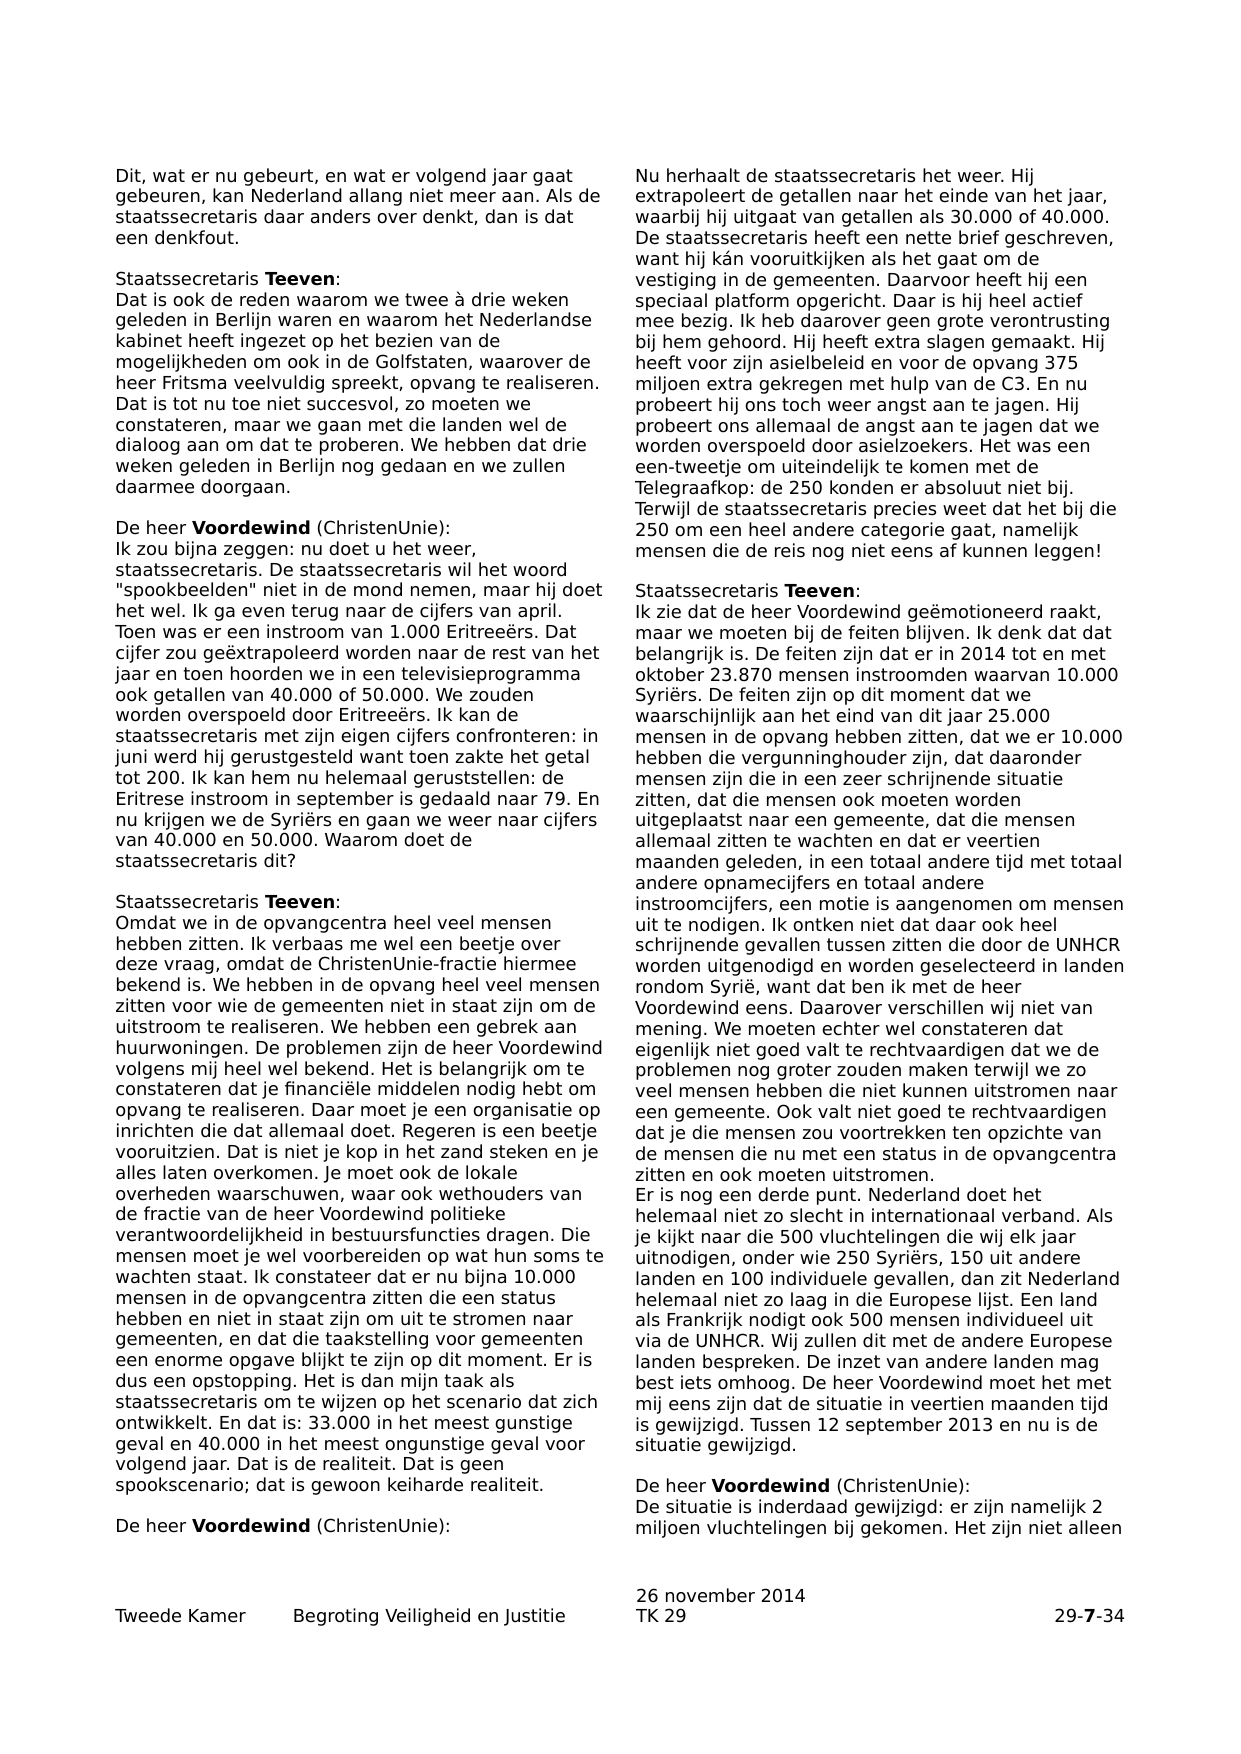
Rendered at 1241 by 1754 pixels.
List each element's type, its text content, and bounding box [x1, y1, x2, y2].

text De heer Voordewind (ChristenUnie): [635, 1476, 1125, 1497]
text Dat is ook de reden waarom we twee à drie weken geleden in Berlijn waren en waarom het Nederlandse kabinet heeft ingezet op het bezien van de mogelijkheden om ook in de Golfstaten, waarover de heer Fritsma veelvuldig spreekt, opvang te realiseren. Dat is tot nu toe niet succesvol, zo moeten we constateren, maar we gaan met die landen wel de dialoog aan om dat te proberen. We hebben dat drie weken geleden in Berlijn nog gedaan en we zullen daarmee doorgaan. [115, 289, 605, 498]
text De situatie is inderdaad gewijzigd: er zijn namelijk 2 miljoen vluchtelingen bij gekomen. Het zijn niet alleen [635, 1497, 1125, 1538]
text Omdat we in de opvangcentra heel veel mensen hebben zitten. Ik verbaas me wel een beetje over deze vraag, omdat de ChristenUnie-fractie hiermee bekend is. We hebben in de opvang heel veel mensen zitten voor wie de gemeenten niet in staat zijn om de uitstroom te realiseren. We hebben een gebrek aan huurwoningen. De problemen zijn de heer Voordewind volgens mij heel wel bekend. Het is belangrijk om te constateren dat je financiële middelen nodig hebt om opvang te realiseren. Daar moet je een organisatie op inrichten die dat allemaal doet. Regeren is een beetje vooruitzien. Dat is niet je kop in het zand steken en je alles laten overkomen. Je moet ook de lokale overheden waarschuwen, waar ook wethouders van de fractie van de heer Voordewind politieke verantwoordelijkheid in bestuursfuncties dragen. Die mensen moet je wel voorbereiden op wat hun soms te wachten staat. Ik constateer dat er nu bijna 10.000 mensen in de opvangcentra zitten die een status hebben en niet in staat zijn om uit te stromen naar gemeenten, en dat die taakstelling voor gemeenten een enorme opgave blijkt te zijn op dit moment. Er is dus een opstopping. Het is dan mijn taak als staatssecretaris om te wijzen op het scenario dat zich ontwikkelt. En dat is: 33.000 in het meest gunstige geval en 40.000 in het meest ongunstige geval voor volgend jaar. Dat is de realiteit. Dat is geen spookscenario; dat is gewoon keiharde realiteit. [115, 912, 605, 1496]
text Ik zie dat de heer Voordewind geëmotioneerd raakt, maar we moeten bij de feiten blijven. Ik denk dat dat belangrijk is. De feiten zijn dat er in 2014 tot en met oktober 23.870 mensen instroomden waarvan 10.000 Syriërs. De feiten zijn op dit moment dat we waarschijnlijk aan het eind van dit jaar 25.000 mensen in de opvang hebben zitten, dat we er 10.000 hebben die vergunninghouder zijn, dat daaronder mensen zijn die in een zeer schrijnende situatie zitten, dat die mensen ook moeten worden uitgeplaatst naar een gemeente, dat die mensen allemaal zitten te wachten en dat er veertien maanden geleden, in een totaal andere tijd met totaal andere opnamecijfers en totaal andere instroomcijfers, een motie is aangenomen om mensen uit te nodigen. Ik ontken niet dat daar ook heel schrijnende gevallen tussen zitten die door de UNHCR worden uitgenodigd en worden geselecteerd in landen rondom Syrië, want dat ben ik met de heer Voordewind eens. Daarover verschillen wij niet van mening. We moeten echter wel constateren dat eigenlijk niet goed valt te rechtvaardigen dat we de problemen nog groter zouden maken terwijl we zo veel mensen hebben die niet kunnen uitstromen naar een gemeente. Ook valt niet goed te rechtvaardigen dat je die mensen zou voortrekken ten opzichte van de mensen die nu met een status in de opvangcentra zitten en ook moeten uitstromen. [635, 602, 1125, 1185]
text Er is nog een derde punt. Nederland doet het helemaal niet zo slecht in internationaal verband. Als je kijkt naar die 500 vluchtelingen die wij elk jaar uitnodigen, onder wie 250 Syriërs, 150 uit andere landen en 100 individuele gevallen, dan zit Nederland helemaal niet zo laag in die Europese lijst. Een land als Frankrijk nodigt ook 500 mensen individueel uit via de UNHCR. Wij zullen dit met de andere Europese landen bespreken. De inzet van andere landen mag best iets omhoog. De heer Voordewind moet het met mij eens zijn dat de situatie in veertien maanden tijd is gewijzigd. Tussen 12 september 2013 en nu is de situatie gewijzigd. [635, 1185, 1125, 1456]
text Staatssecretaris Teeven: [115, 269, 605, 289]
text Nu herhaalt de staatssecretaris het weer. Hij extrapoleert de getallen naar het einde van het jaar, waarbij hij uitgaat van getallen als 30.000 of 40.000. De staatssecretaris heeft een nette brief geschreven, want hij kán vooruitkijken als het gaat om de vestiging in de gemeenten. Daarvoor heeft hij een speciaal platform opgericht. Daar is hij heel actief mee bezig. Ik heb daarover geen grote verontrusting bij hem gehoord. Hij heeft extra slagen gemaakt. Hij heeft voor zijn asielbeleid en voor de opvang 375 miljoen extra gekregen met hulp van de C3. En nu probeert hij ons toch weer angst aan te jagen. Hij probeert ons allemaal de angst aan te jagen dat we worden overspoeld door asielzoekers. Het was een een-tweetje om uiteindelijk te komen met de Telegraafkop: de 250 konden er absoluut niet bij. Terwijl de staatssecretaris precies weet dat het bij die 250 om een heel andere categorie gaat, namelijk mensen die de reis nog niet eens af kunnen leggen! [635, 165, 1125, 561]
text Dit, wat er nu gebeurt, en wat er volgend jaar gaat gebeuren, kan Nederland allang niet meer aan. Als de staatssecretaris daar anders over denkt, dan is dat een denkfout. [115, 165, 605, 249]
text Ik zou bijna zeggen: nu doet u het weer, staatssecretaris. De staatssecretaris wil het woord "spookbeelden" niet in de mond nemen, maar hij doet het wel. Ik ga even terug naar de cijfers van april. Toen was er een instroom van 1.000 Eritreeërs. Dat cijfer zou geëxtrapoleerd worden naar de rest van het jaar en toen hoorden we in een televisieprogramma ook getallen van 40.000 of 50.000. We zouden worden overspoeld door Eritreeërs. Ik kan de staatssecretaris met zijn eigen cijfers confronteren: in juni werd hij gerustgesteld want toen zakte het getal tot 200. Ik kan hem nu helemaal geruststellen: de Eritrese instroom in september is gedaald naar 79. En nu krijgen we de Syriërs en gaan we weer naar cijfers van 40.000 en 50.000. Waarom doet de staatssecretaris dit? [115, 538, 605, 872]
text Staatssecretaris Teeven: [115, 892, 605, 912]
text De heer Voordewind (ChristenUnie): [115, 1516, 605, 1537]
text Staatssecretaris Teeven: [635, 581, 1125, 602]
text De heer Voordewind (ChristenUnie): [115, 518, 605, 538]
